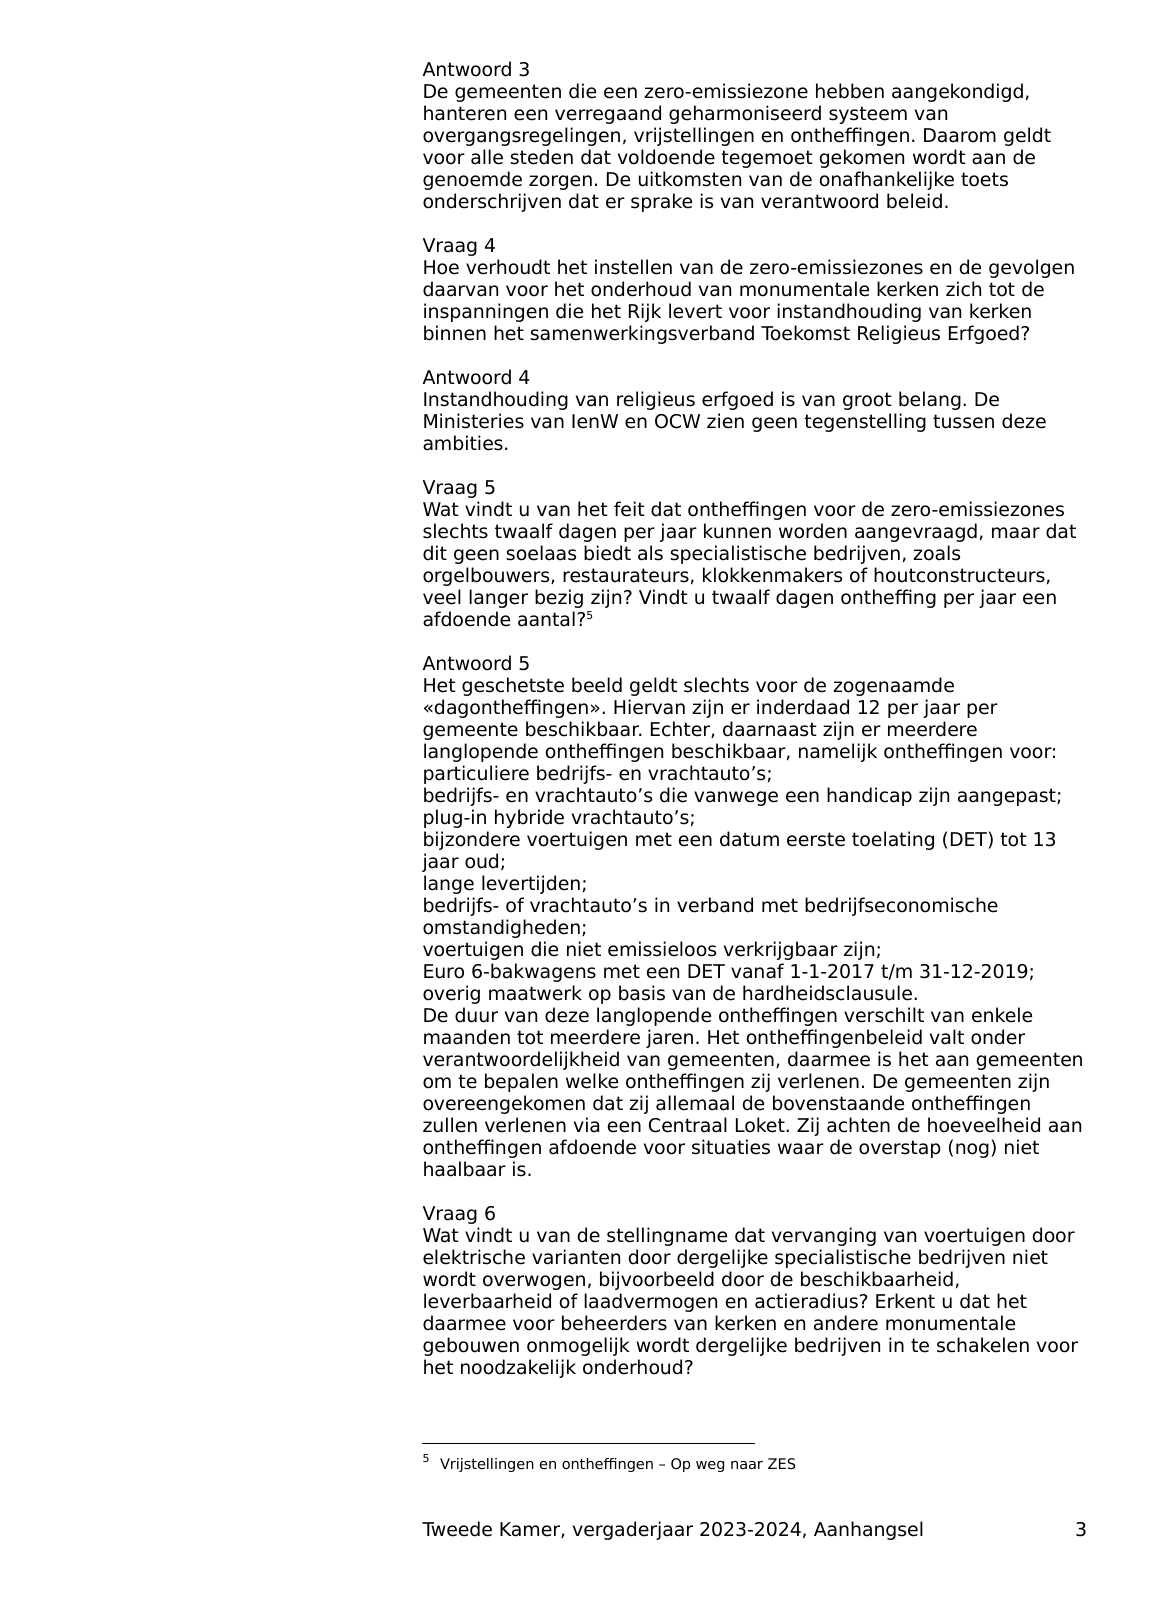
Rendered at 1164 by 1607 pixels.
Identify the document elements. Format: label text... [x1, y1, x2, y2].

text bijzondere voertuigen met een datum eerste toelating (DET) tot 13 jaar oud; [422, 829, 1087, 873]
text Antwoord 3 [422, 59, 1087, 81]
text particuliere bedrijfs- en vrachtauto’s; [422, 763, 1087, 785]
text Antwoord 4 [422, 367, 1087, 389]
text Het geschetste beeld geldt slechts voor de zogenaamde «dagontheffingen». Hiervan zijn er inderdaad 12 per jaar per gemeente beschikbaar. Echter, daarnaast zijn er meerdere langlopende ontheffingen beschikbaar, namelijk ontheffingen voor: [422, 675, 1087, 763]
text Euro 6-bakwagens met een DET vanaf 1-1-2017 t/m 31-12-2019; [422, 961, 1087, 983]
text Antwoord 5 [422, 653, 1087, 675]
text De gemeenten die een zero-emissiezone hebben aangekondigd, hanteren een verregaand geharmoniseerd systeem van overgangsregelingen, vrijstellingen en ontheffingen. Daarom geldt voor alle steden dat voldoende tegemoet gekomen wordt aan de genoemde zorgen. De uitkomsten van de onafhankelijke toets onderschrijven dat er sprake is van verantwoord beleid. [422, 81, 1087, 213]
text Instandhouding van religieus erfgoed is van groot belang. De Ministeries van IenW en OCW zien geen tegenstelling tussen deze ambities. [422, 389, 1087, 455]
text voertuigen die niet emissieloos verkrijgbaar zijn; [422, 939, 1087, 961]
text Wat vindt u van de stellingname dat vervanging van voertuigen door elektrische varianten door dergelijke specialistische bedrijven niet wordt overwogen, bijvoorbeeld door de beschikbaarheid, leverbaarheid of laadvermogen en actieradius? Erkent u dat het daarmee voor beheerders van kerken en andere monumentale gebouwen onmogelijk wordt dergelijke bedrijven in te schakelen voor het noodzakelijk onderhoud? [422, 1225, 1087, 1379]
text bedrijfs- of vrachtauto’s in verband met bedrijfseconomische omstandigheden; [422, 895, 1087, 939]
text lange levertijden; [422, 873, 1087, 895]
text Hoe verhoudt het instellen van de zero-emissiezones en de gevolgen daarvan voor het onderhoud van monumentale kerken zich tot de inspanningen die het Rijk levert voor instandhouding van kerken binnen het samenwerkingsverband Toekomst Religieus Erfgoed? [422, 257, 1087, 345]
text overig maatwerk op basis van de hardheidsclausule. [422, 983, 1087, 1005]
text De duur van deze langlopende ontheffingen verschilt van enkele maanden tot meerdere jaren. Het ontheffingenbeleid valt onder verantwoordelijkheid van gemeenten, daarmee is het aan gemeenten om te bepalen welke ontheffingen zij verlenen. De gemeenten zijn overeengekomen dat zij allemaal de bovenstaande ontheffingen zullen verlenen via een Centraal Loket. Zij achten de hoeveelheid aan ontheffingen afdoende voor situaties waar de overstap (nog) niet haalbaar is. [422, 1005, 1087, 1181]
text Wat vindt u van het feit dat ontheffingen voor de zero-emissiezones slechts twaalf dagen per jaar kunnen worden aangevraagd, maar dat dit geen soelaas biedt als specialistische bedrijven, zoals orgelbouwers, restaurateurs, klokkenmakers of houtconstructeurs, veel langer bezig zijn? Vindt u twaalf dagen ontheffing per jaar een afdoende aantal? [422, 499, 1087, 631]
text Vraag 4 [422, 235, 1087, 257]
text Vraag 6 [422, 1203, 1087, 1225]
text plug-in hybride vrachtauto’s; [422, 807, 1087, 829]
text bedrijfs- en vrachtauto’s die vanwege een handicap zijn aangepast; [422, 785, 1087, 807]
text Vrijstellingen en ontheffingen – Op weg naar ZES [422, 1452, 1087, 1474]
text Vraag 5 [422, 477, 1087, 499]
